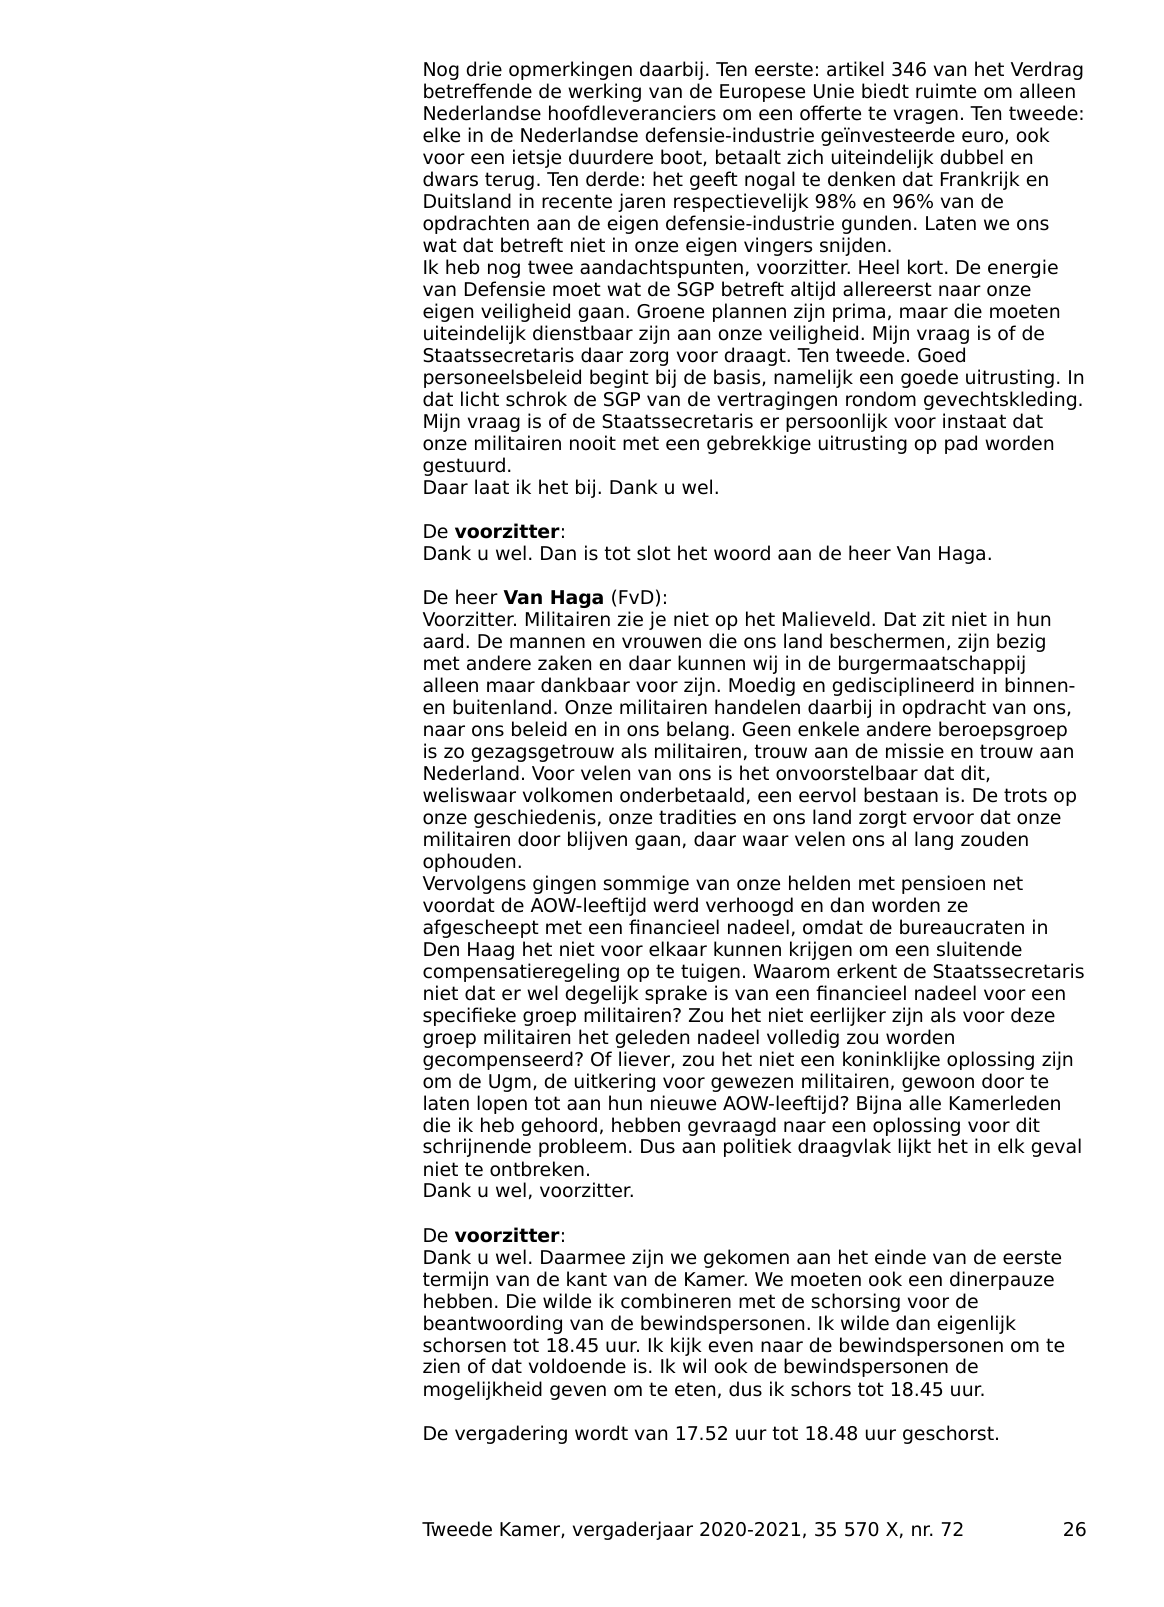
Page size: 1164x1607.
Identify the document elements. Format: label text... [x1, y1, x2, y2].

text Vervolgens gingen sommige van onze helden met pensioen net voordat de AOW-leeftijd werd verhoogd en dan worden ze afgescheept met een financieel nadeel, omdat de bureaucraten in Den Haag het niet voor elkaar kunnen krijgen om een sluitende compensatieregeling op te tuigen. Waarom erkent de Staatssecretaris niet dat er wel degelijk sprake is van een financieel nadeel voor een specifieke groep militairen? Zou het niet eerlijker zijn als voor deze groep militairen het geleden nadeel volledig zou worden gecompenseerd? Of liever, zou het niet een koninklijke oplossing zijn om de Ugm, de uitkering voor gewezen militairen, gewoon door te laten lopen tot aan hun nieuwe AOW-leeftijd? Bijna alle Kamerleden die ik heb gehoord, hebben gevraagd naar een oplossing voor dit schrijnende probleem. Dus aan politiek draagvlak lijkt het in elk geval niet te ontbreken. [422, 873, 1087, 1180]
text De heer Van Haga (FvD): [422, 587, 1087, 609]
text De voorzitter: [422, 1224, 1087, 1247]
text Ik heb nog twee aandachtspunten, voorzitter. Heel kort. De energie van Defensie moet wat de SGP betreft altijd allereerst naar onze eigen veiligheid gaan. Groene plannen zijn prima, maar die moeten uiteindelijk dienstbaar zijn aan onze veiligheid. Mijn vraag is of de Staatssecretaris daar zorg voor draagt. Ten tweede. Goed personeelsbeleid begint bij de basis, namelijk een goede uitrusting. In dat licht schrok de SGP van de vertragingen rondom gevechtskleding. Mijn vraag is of de Staatssecretaris er persoonlijk voor instaat dat onze militairen nooit met een gebrekkige uitrusting op pad worden gestuurd. [422, 257, 1087, 477]
text Nog drie opmerkingen daarbij. Ten eerste: artikel 346 van het Verdrag betreffende de werking van de Europese Unie biedt ruimte om alleen Nederlandse hoofdleveranciers om een offerte te vragen. Ten tweede: elke in de Nederlandse defensie-industrie geïnvesteerde euro, ook voor een ietsje duurdere boot, betaalt zich uiteindelijk dubbel en dwars terug. Ten derde: het geeft nogal te denken dat Frankrijk en Duitsland in recente jaren respectievelijk 98% en 96% van de opdrachten aan de eigen defensie-industrie gunden. Laten we ons wat dat betreft niet in onze eigen vingers snijden. [422, 59, 1087, 257]
text Dank u wel. Dan is tot slot het woord aan de heer Van Haga. [422, 543, 1087, 565]
text Voorzitter. Militairen zie je niet op het Malieveld. Dat zit niet in hun aard. De mannen en vrouwen die ons land beschermen, zijn bezig met andere zaken en daar kunnen wij in de burgermaatschappij alleen maar dankbaar voor zijn. Moedig en gedisciplineerd in binnen- en buitenland. Onze militairen handelen daarbij in opdracht van ons, naar ons beleid en in ons belang. Geen enkele andere beroepsgroep is zo gezagsgetrouw als militairen, trouw aan de missie en trouw aan Nederland. Voor velen van ons is het onvoorstelbaar dat dit, weliswaar volkomen onderbetaald, een eervol bestaan is. De trots op onze geschiedenis, onze tradities en ons land zorgt ervoor dat onze militairen door blijven gaan, daar waar velen ons al lang zouden ophouden. [422, 609, 1087, 873]
text Dank u wel. Daarmee zijn we gekomen aan het einde van de eerste termijn van de kant van de Kamer. We moeten ook een dinerpauze hebben. Die wilde ik combineren met de schorsing voor de beantwoording van de bewindspersonen. Ik wilde dan eigenlijk schorsen tot 18.45 uur. Ik kijk even naar de bewindspersonen om te zien of dat voldoende is. Ik wil ook de bewindspersonen de mogelijkheid geven om te eten, dus ik schors tot 18.45 uur. [422, 1247, 1087, 1400]
text Dank u wel, voorzitter. [422, 1180, 1087, 1202]
text Daar laat ik het bij. Dank u wel. [422, 477, 1087, 499]
text De voorzitter: [422, 521, 1087, 543]
text De vergadering wordt van 17.52 uur tot 18.48 uur geschorst. [422, 1423, 1087, 1444]
